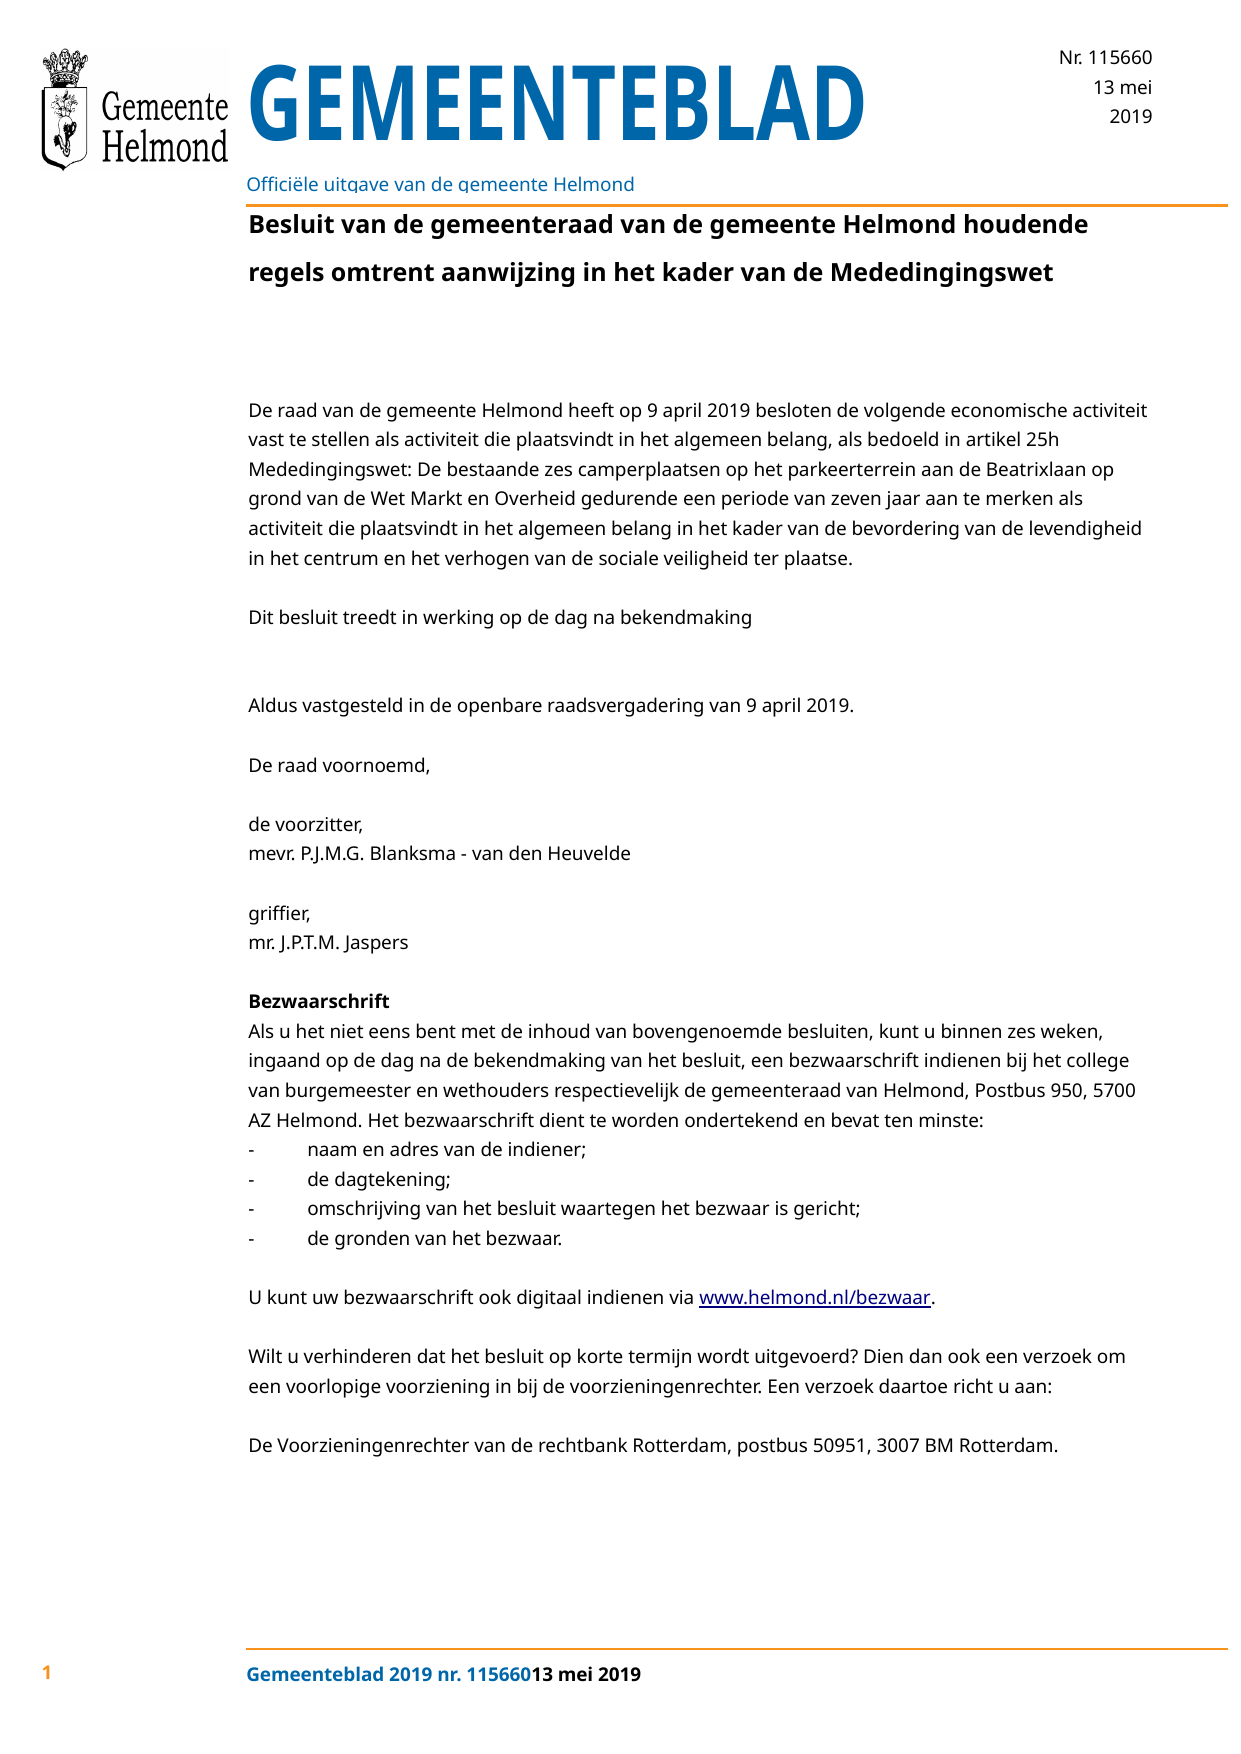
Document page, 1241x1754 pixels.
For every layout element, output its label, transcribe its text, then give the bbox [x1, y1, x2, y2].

text De raad van de gemeente Helmond heeft op 9 april 2019 besloten de volgende economische activiteit vast te stellen als activiteit die plaatsvindt in het algemeen belang, als bedoeld in artikel 25h Mededingingswet: De bestaande zes camperplaatsen op het parkeerterrein aan de Beatrixlaan op grond van de Wet Markt en Overheid gedurende een periode van zeven jaar aan te merken als activiteit die plaatsvindt in het algemeen belang in het kader van de bevordering van de levendigheid in het centrum en het verhogen van de sociale veiligheid ter plaatse. [248, 397, 1152, 570]
list de dagtekening; [248, 1166, 1152, 1192]
text de voorzitter, [248, 811, 1152, 837]
text mr. J.P.T.M. Jaspers [248, 929, 1152, 955]
text mevr. P.J.M.G. Blanksma - van den Heuvelde [248, 841, 1152, 866]
text U kunt uw bezwaarschrift ook digitaal indienen via www.helmond.nl/bezwaar. [248, 1284, 1152, 1310]
text Aldus vastgesteld in de openbare raadsvergadering van 9 april 2019. [248, 693, 1152, 718]
text De raad voornoemd, [248, 752, 1152, 777]
list de gronden van het bezwaar. [248, 1225, 1152, 1251]
text Wilt u verhinderen dat het besluit op korte termijn wordt uitgevoerd? Dien dan ook een verzoek om een voorlopige voorziening in bij de voorzieningenrechter. Een verzoek daartoe richt u aan: [248, 1343, 1152, 1399]
text Als u het niet eens bent met de inhoud van bovengenoemde besluiten, kunt u binnen zes weken, ingaand op de dag na de bekendmaking van het besluit, een bezwaarschrift indienen bij het college van burgemeester en wethouders respectievelijk de gemeenteraad van Helmond, Postbus 950, 5700 AZ Helmond. Het bezwaarschrift dient te worden ondertekend en bevat ten minste: [248, 1018, 1152, 1132]
text De Voorzieningenrechter van de rechtbank Rotterdam, postbus 50951, 3007 BM Rotterdam. [248, 1432, 1152, 1458]
list omschrijving van het besluit waartegen het bezwaar is gericht; [248, 1196, 1152, 1221]
text griffier, [248, 900, 1152, 925]
picture [41, 47, 231, 172]
text Besluit van de gemeenteraad van de gemeente Helmond houdende regels omtrent aanwijzing in het kader van de Mededingingswet [248, 207, 1152, 288]
text Bezwaarschrift [248, 988, 1152, 1014]
list naam en adres van de indiener; [248, 1136, 1152, 1162]
text Dit besluit treedt in werking op de dag na bekendmaking [248, 604, 1152, 629]
